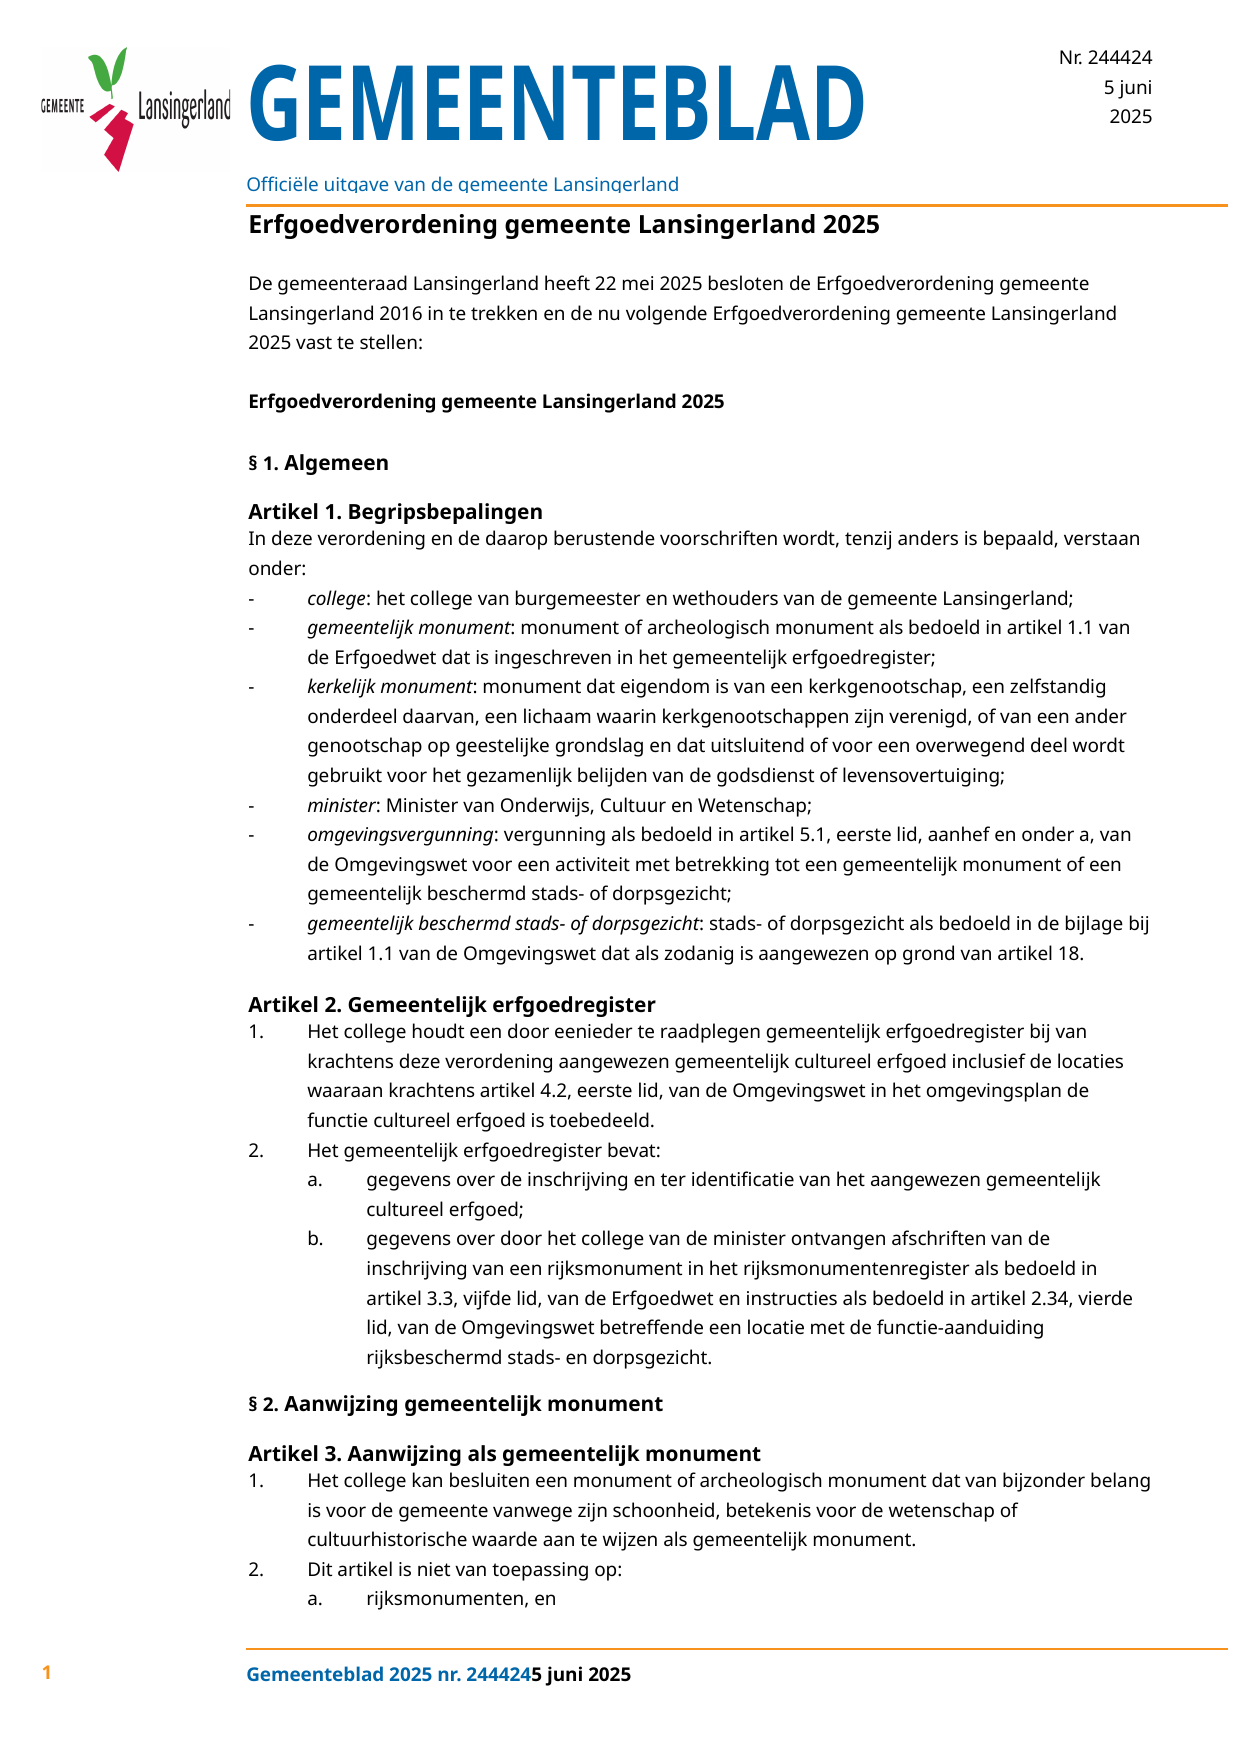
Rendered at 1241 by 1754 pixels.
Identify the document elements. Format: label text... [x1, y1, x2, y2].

list omgevingsvergunning: vergunning als bedoeld in artikel 5.1, eerste lid, aanhef en onder a, van de Omgevingswet voor een activiteit met betrekking tot een gemeentelijk monument of een gemeentelijk beschermd stads- of dorpsgezicht; [248, 821, 1152, 906]
list Het gemeentelijk erfgoedregister bevat: [248, 1137, 1152, 1163]
text § 2. Aanwijzing gemeentelijk monument [248, 1389, 1152, 1418]
list college: het college van burgemeester en wethouders van de gemeente Lansingerland; [248, 585, 1152, 610]
list gegevens over de inschrijving en ter identificatie van het aangewezen gemeentelijk cultureel erfgoed; [307, 1166, 1152, 1222]
picture [41, 47, 231, 172]
text § 1. Algemeen [248, 448, 1152, 476]
list kerkelijk monument: monument dat eigendom is van een kerkgenootschap, een zelfstandig onderdeel daarvan, een lichaam waarin kerkgenootschappen zijn verenigd, of van een ander genootschap op geestelijke grondslag en dat uitsluitend of voor een overwegend deel wordt gebruikt voor het gezamenlijk belijden van de godsdienst of levensovertuiging; [248, 673, 1152, 788]
text De gemeenteraad Lansingerland heeft 22 mei 2025 besloten de Erfgoedverordening gemeente Lansingerland 2016 in te trekken en de nu volgende Erfgoedverordening gemeente Lansingerland 2025 vast te stellen: [248, 270, 1152, 355]
list Dit artikel is niet van toepassing op: [248, 1556, 1152, 1582]
text Erfgoedverordening gemeente Lansingerland 2025 [248, 207, 1152, 241]
list gemeentelijk monument: monument of archeologisch monument als bedoeld in artikel 1.1 van de Erfgoedwet dat is ingeschreven in het gemeentelijk erfgoedregister; [248, 614, 1152, 669]
list gemeentelijk beschermd stads- of dorpsgezicht: stads- of dorpsgezicht als bedoeld in de bijlage bij artikel 1.1 van de Omgevingswet dat als zodanig is aangewezen op grond van artikel 18. [248, 910, 1152, 965]
list gegevens over door het college van de minister ontvangen afschriften van de inschrijving van een rijksmonument in het rijksmonumentenregister als bedoeld in artikel 3.3, vijfde lid, van de Erfgoedwet en instructies als bedoeld in artikel 2.34, vierde lid, van de Omgevingswet betreffende een locatie met de functie-aanduiding rijksbeschermd stads- en dorpsgezicht. [307, 1226, 1152, 1370]
list Het college houdt een door eenieder te raadplegen gemeentelijk erfgoedregister bij van krachtens deze verordening aangewezen gemeentelijk cultureel erfgoed inclusief de locaties waaraan krachtens artikel 4.2, eerste lid, van de Omgevingswet in het omgevingsplan de functie cultureel erfgoed is toebedeeld. [248, 1018, 1152, 1133]
text In deze verordening en de daarop berustende voorschriften wordt, tenzij anders is bepaald, verstaan onder: [248, 526, 1152, 581]
list Het college kan besluiten een monument of archeologisch monument dat van bijzonder belang is voor de gemeente vanwege zijn schoonheid, betekenis voor de wetenschap of cultuurhistorische waarde aan te wijzen als gemeentelijk monument. [248, 1467, 1152, 1552]
text Artikel 1. Begripsbepalingen [248, 497, 1152, 526]
list minister: Minister van Onderwijs, Cultuur en Wetenschap; [248, 792, 1152, 817]
text Erfgoedverordening gemeente Lansingerland 2025 [248, 389, 1152, 414]
text Artikel 2. Gemeentelijk erfgoedregister [248, 990, 1152, 1018]
text Artikel 3. Aanwijzing als gemeentelijk monument [248, 1439, 1152, 1467]
list rijksmonumenten, en [307, 1586, 1152, 1611]
